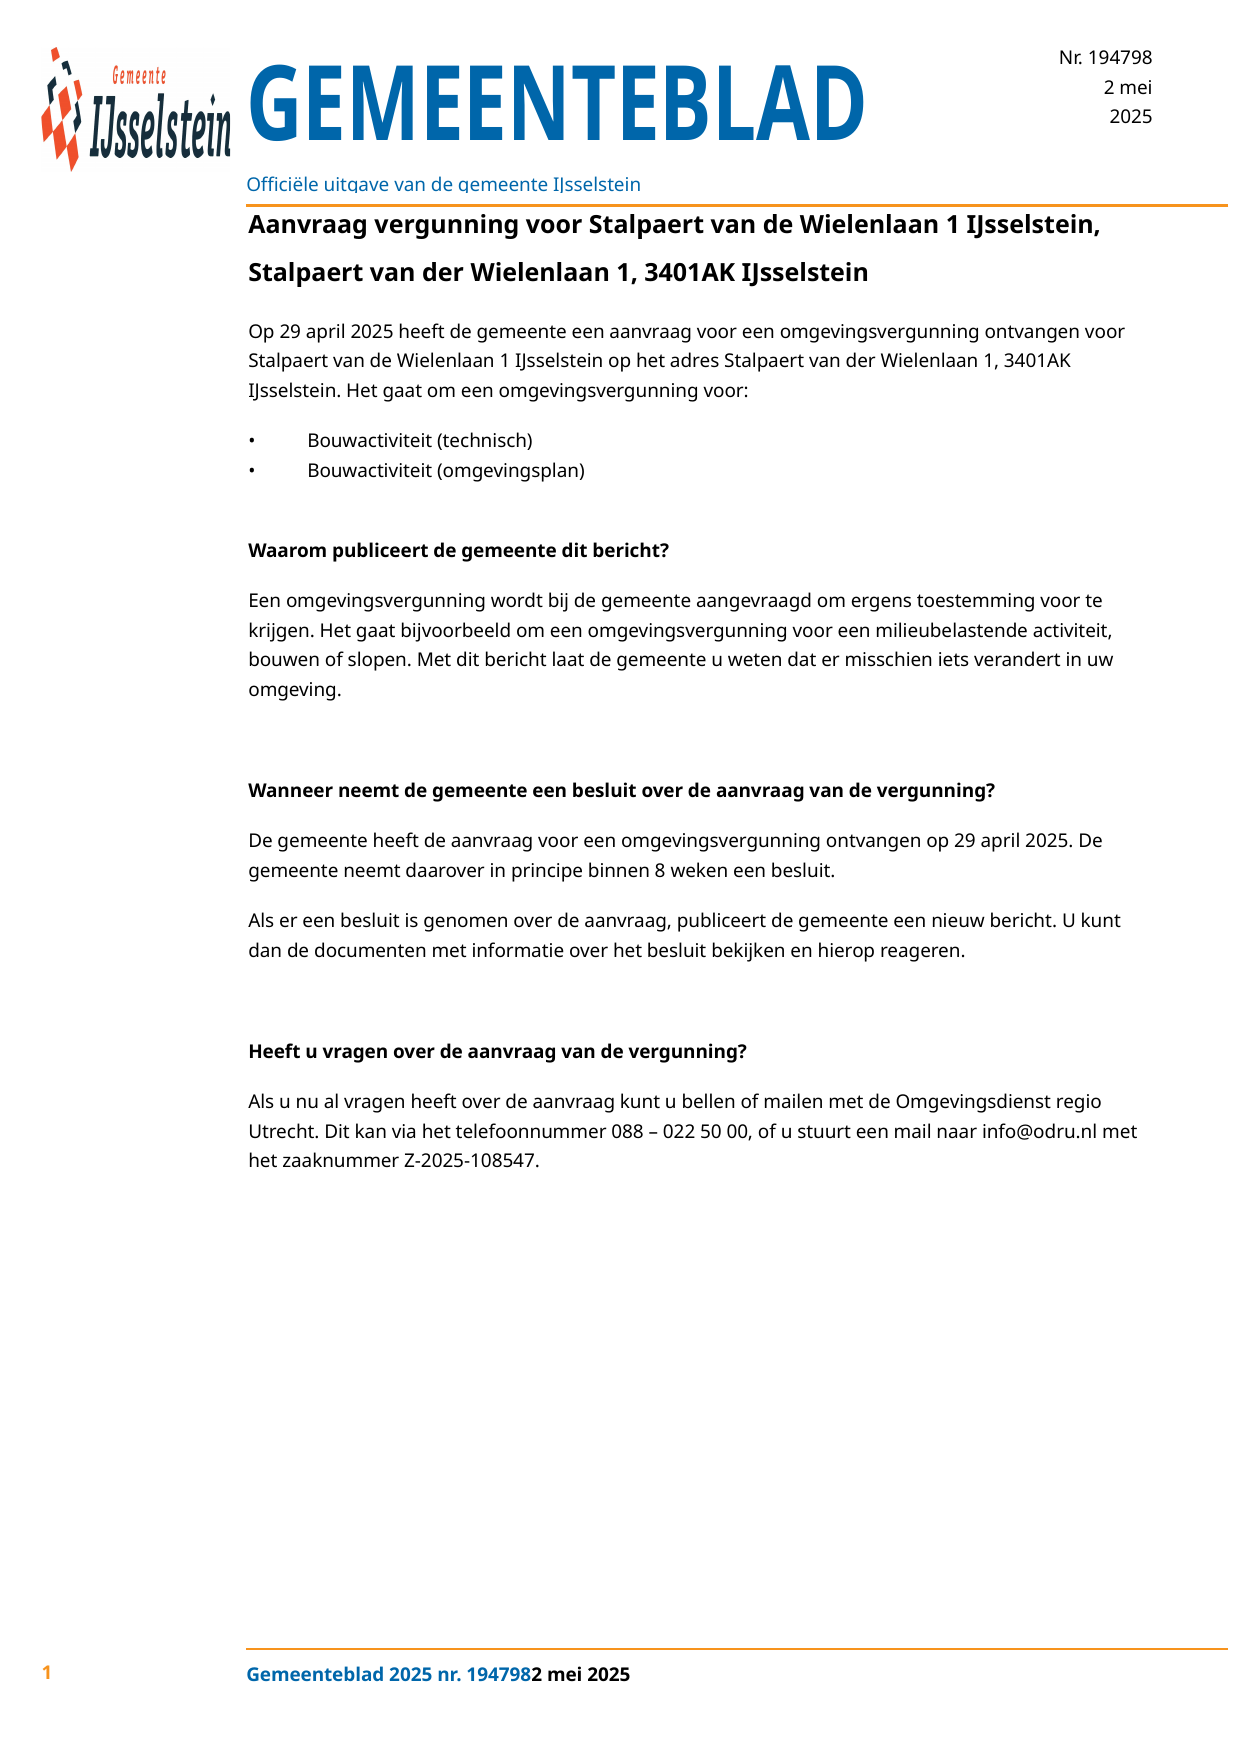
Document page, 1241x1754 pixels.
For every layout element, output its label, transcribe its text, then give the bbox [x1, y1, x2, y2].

text Aanvraag vergunning voor Stalpaert van de Wielenlaan 1 IJsselstein, Stalpaert van der Wielenlaan 1, 3401AK IJsselstein [248, 207, 1152, 288]
text Wanneer neemt de gemeente een besluit over de aanvraag van de vergunning? [248, 777, 1152, 803]
text Waarom publiceert de gemeente dit bericht? [248, 537, 1152, 563]
text Als u nu al vragen heeft over de aanvraag kunt u bellen of mailen met de Omgevingsdienst regio Utrecht. Dit kan via het telefoonnummer 088 – 022 50 00, of u stuurt een mail naar info@odru.nl met het zaaknummer Z-2025-108547. [248, 1088, 1152, 1173]
text Als er een besluit is genomen over de aanvraag, publiceert de gemeente een nieuw bericht. U kunt dan de documenten met informatie over het besluit bekijken en hierop reageren. [248, 907, 1152, 963]
text Heeft u vragen over de aanvraag van de vergunning? [248, 1038, 1152, 1064]
list Bouwactiviteit (technisch) [248, 427, 1152, 453]
list Bouwactiviteit (omgevingsplan) [248, 457, 1152, 483]
text De gemeente heeft de aanvraag voor een omgevingsvergunning ontvangen op 29 april 2025. De gemeente neemt daarover in principe binnen 8 weken een besluit. [248, 827, 1152, 883]
text Op 29 april 2025 heeft de gemeente een aanvraag voor een omgevingsvergunning ontvangen voor Stalpaert van de Wielenlaan 1 IJsselstein op het adres Stalpaert van der Wielenlaan 1, 3401AK IJsselstein. Het gaat om een omgevingsvergunning voor: [248, 318, 1152, 403]
text Een omgevingsvergunning wordt bij de gemeente aangevraagd om ergens toestemming voor te krijgen. Het gaat bijvoorbeeld om een omgevingsvergunning voor een milieubelastende activiteit, bouwen of slopen. Met dit bericht laat de gemeente u weten dat er misschien iets verandert in uw omgeving. [248, 587, 1152, 702]
picture [41, 47, 231, 172]
